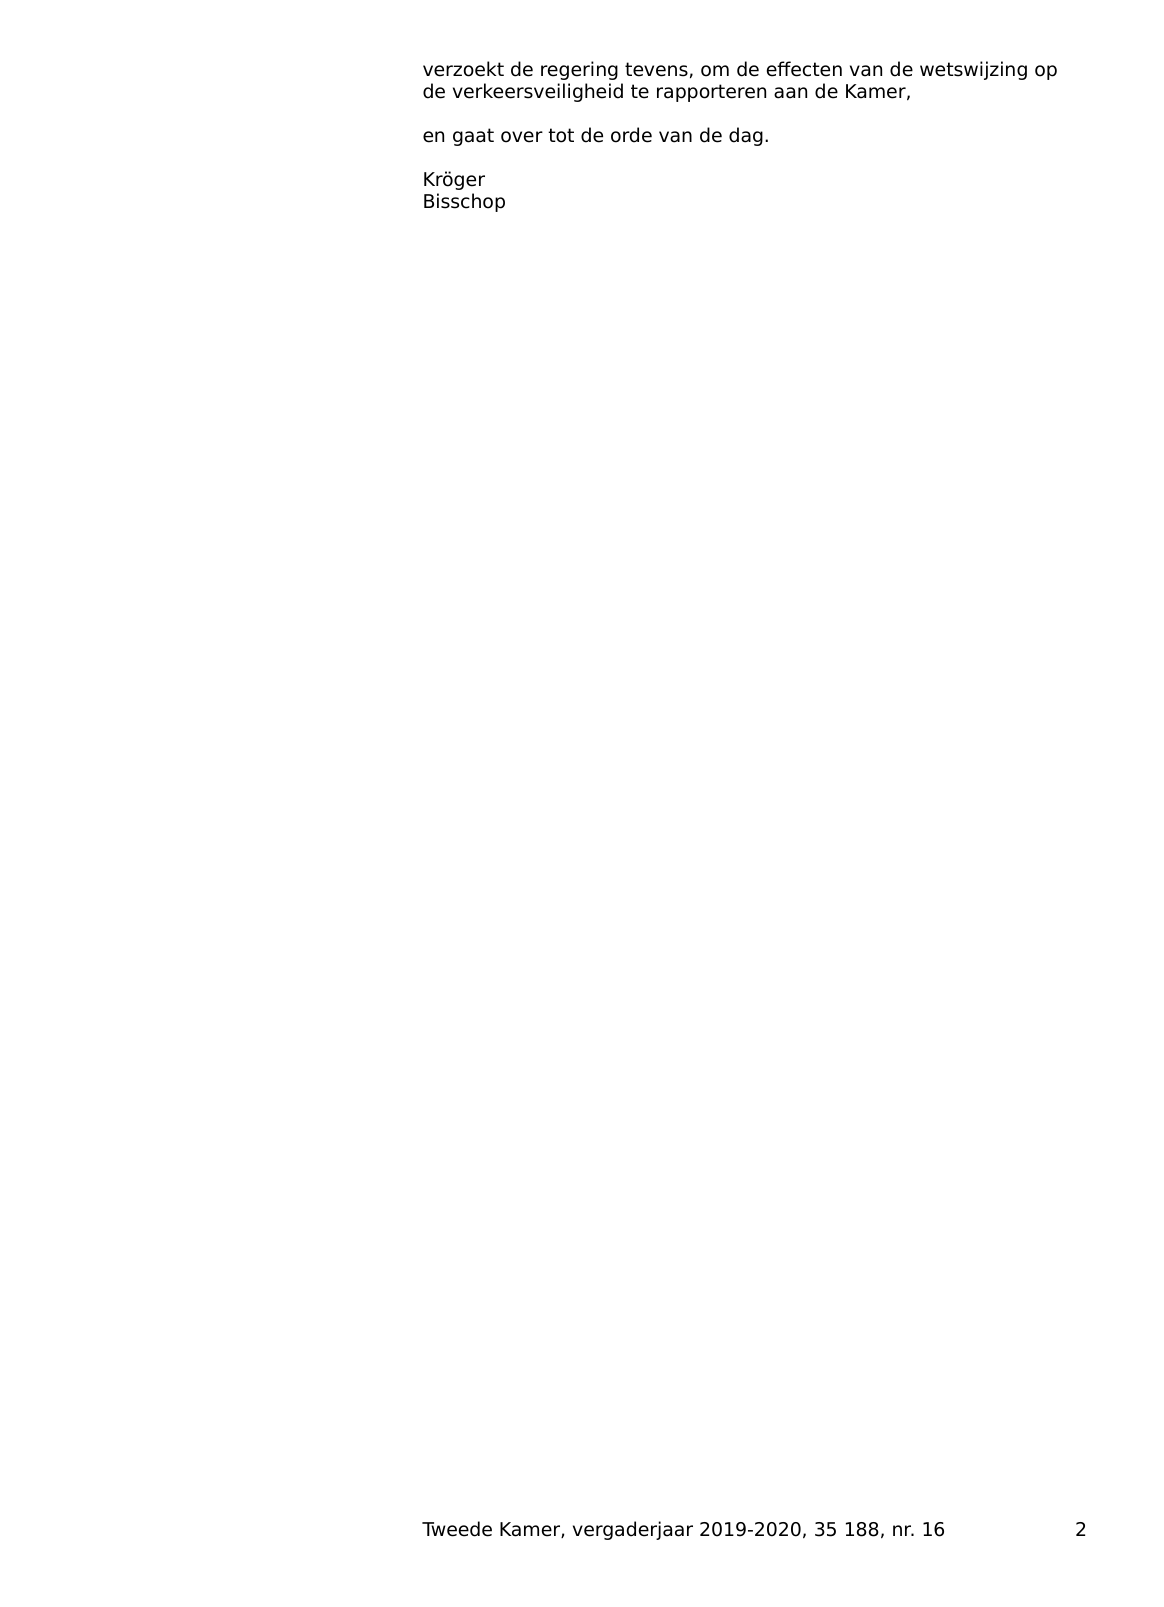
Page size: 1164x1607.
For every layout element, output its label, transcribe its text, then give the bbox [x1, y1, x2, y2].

text en gaat over tot de orde van de dag. [422, 125, 1087, 147]
text verzoekt de regering tevens, om de effecten van de wetswijzing op de verkeersveiligheid te rapporteren aan de Kamer, [422, 59, 1087, 103]
text Kröger [422, 169, 1087, 191]
text Bisschop [422, 191, 1087, 213]
